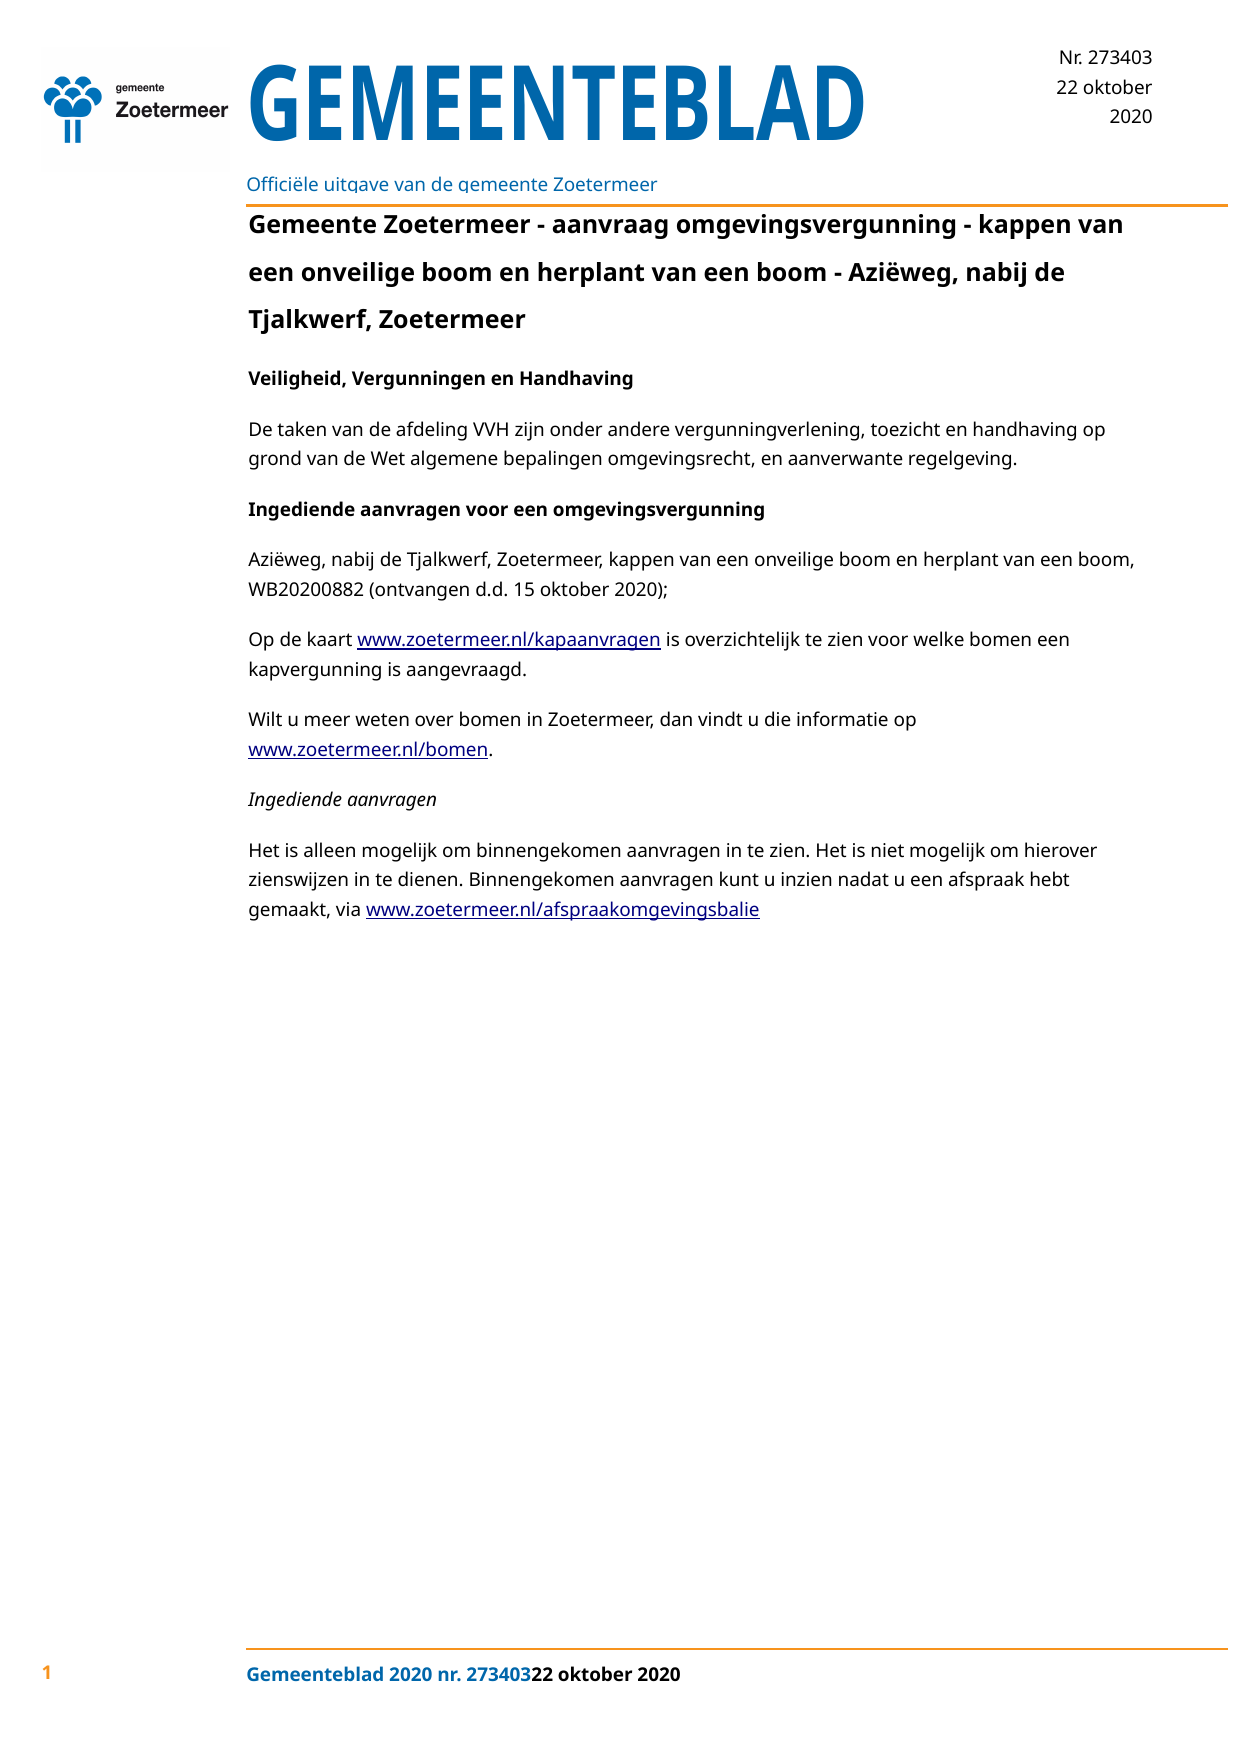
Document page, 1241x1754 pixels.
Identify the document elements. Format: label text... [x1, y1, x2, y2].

text Ingediende aanvragen [248, 786, 1152, 812]
picture [41, 47, 231, 172]
text Aziëweg, nabij de Tjalkwerf, Zoetermeer, kappen van een onveilige boom en herplant van een boom, WB20200882 (ontvangen d.d. 15 oktober 2020); [248, 546, 1152, 602]
text Ingediende aanvragen voor een omgevingsvergunning [248, 496, 1152, 522]
text Gemeente Zoetermeer - aanvraag omgevingsvergunning - kappen van een onveilige boom en herplant van een boom - Aziëweg, nabij de Tjalkwerf, Zoetermeer [248, 207, 1152, 336]
text Het is alleen mogelijk om binnengekomen aanvragen in te zien. Het is niet mogelijk om hierover zienswijzen in te dienen. Binnengekomen aanvragen kunt u inzien nadat u een afspraak hebt gemaakt, via www.zoetermeer.nl/afspraakomgevingsbalie [248, 837, 1152, 922]
text De taken van de afdeling VVH zijn onder andere vergunningverlening, toezicht en handhaving op grond van de Wet algemene bepalingen omgevingsrecht, en aanverwante regelgeving. [248, 416, 1152, 471]
text Wilt u meer weten over bomen in Zoetermeer, dan vindt u die informatie op www.zoetermeer.nl/bomen. [248, 706, 1152, 762]
text Veiligheid, Vergunningen en Handhaving [248, 366, 1152, 391]
text Op de kaart www.zoetermeer.nl/kapaanvragen is overzichtelijk te zien voor welke bomen een kapvergunning is aangevraagd. [248, 626, 1152, 682]
